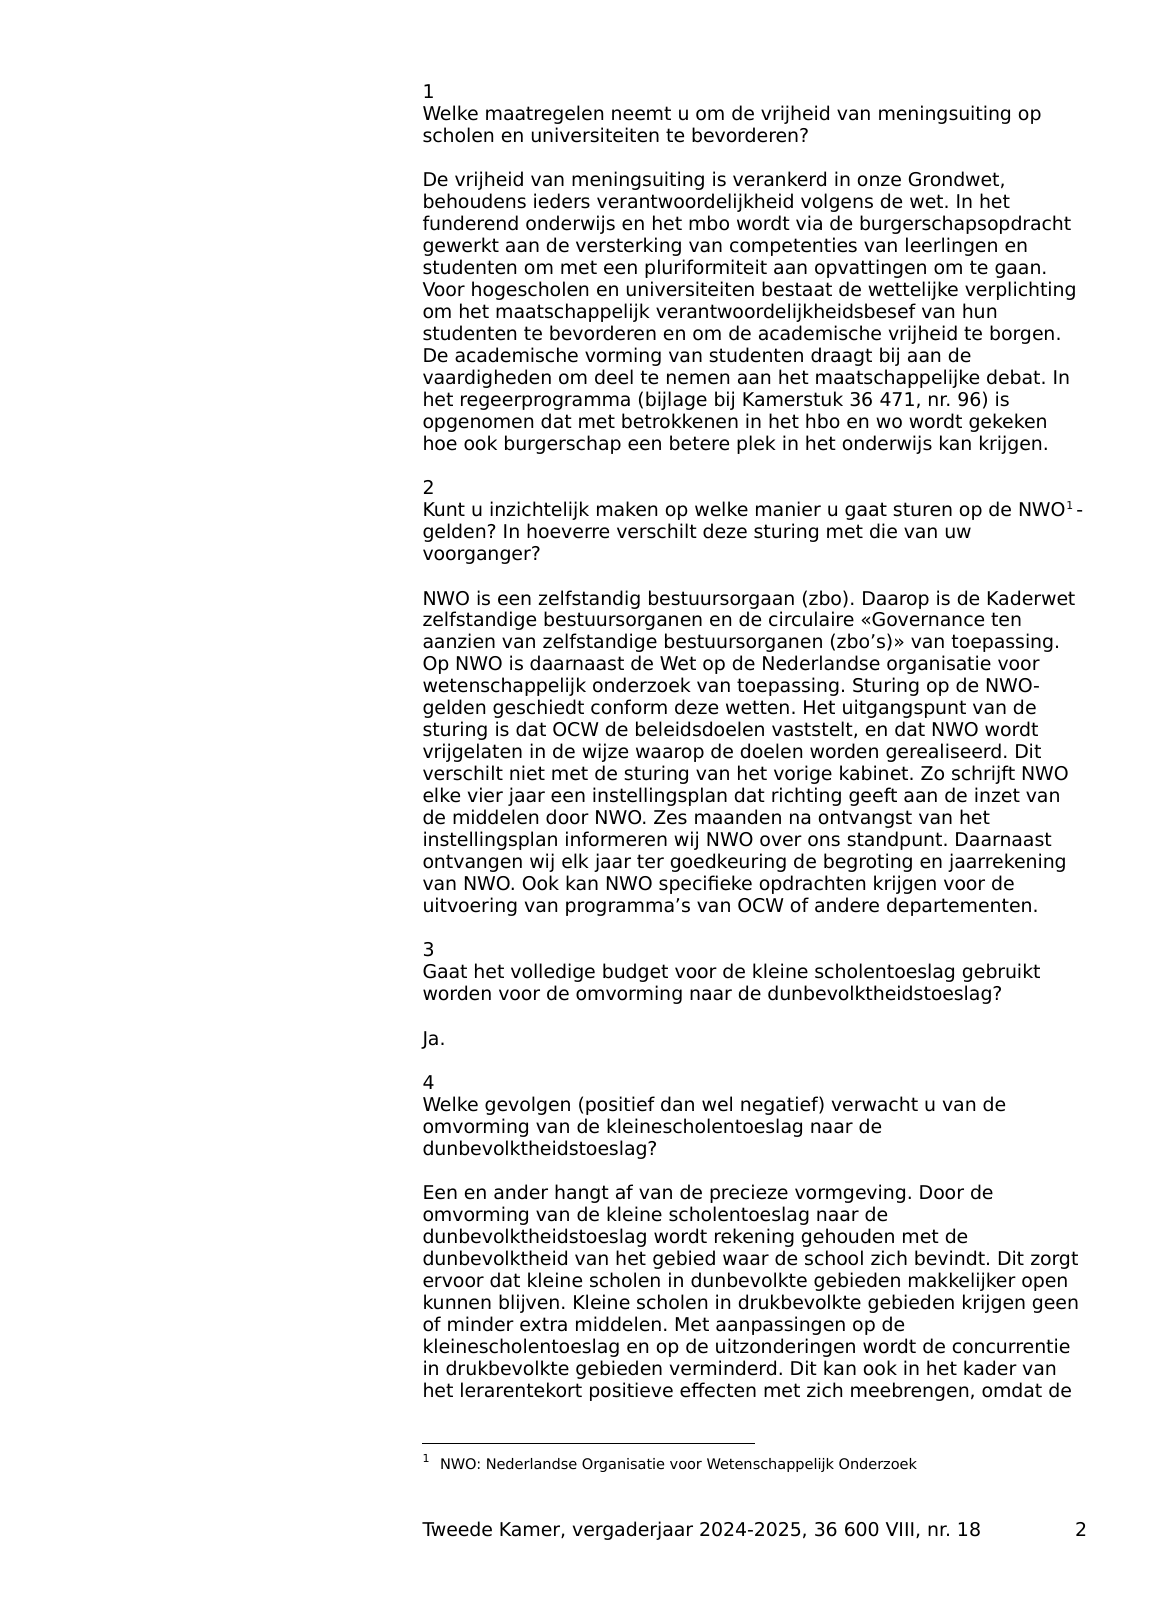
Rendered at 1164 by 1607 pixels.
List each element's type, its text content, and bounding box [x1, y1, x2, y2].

text De vrijheid van meningsuiting is verankerd in onze Grondwet, behoudens ieders verantwoordelijkheid volgens de wet. In het funderend onderwijs en het mbo wordt via de burgerschapsopdracht gewerkt aan de versterking van competenties van leerlingen en studenten om met een pluriformiteit aan opvattingen om te gaan. [422, 169, 1087, 279]
text Gaat het volledige budget voor de kleine scholentoeslag gebruikt worden voor de omvorming naar de dunbevolktheidstoeslag? [422, 961, 1087, 1005]
text 2 [422, 477, 1087, 499]
text Voor hogescholen en universiteiten bestaat de wettelijke verplichting om het maatschappelijk verantwoordelijkheidsbesef van hun studenten te bevorderen en om de academische vrijheid te borgen. De academische vorming van studenten draagt bij aan de vaardigheden om deel te nemen aan het maatschappelijke debat. In het regeerprogramma (bijlage bij Kamerstuk 36 471, nr. 96) is opgenomen dat met betrokkenen in het hbo en wo wordt gekeken hoe ook burgerschap een betere plek in het onderwijs kan krijgen. [422, 279, 1087, 455]
text Welke maatregelen neemt u om de vrijheid van meningsuiting op scholen en universiteiten te bevorderen? [422, 103, 1087, 147]
text Kunt u inzichtelijk maken op welke manier u gaat sturen op de NWO-gelden? In hoeverre verschilt deze sturing met die van uw voorganger? [422, 499, 1087, 565]
text 4 [422, 1072, 1087, 1093]
text NWO: Nederlandse Organisatie voor Wetenschappelijk Onderzoek [422, 1452, 1087, 1474]
text 3 [422, 939, 1087, 961]
text Ja. [422, 1027, 1087, 1049]
text Een en ander hangt af van de precieze vormgeving. Door de omvorming van de kleine scholentoeslag naar de dunbevolktheidstoeslag wordt rekening gehouden met de dunbevolktheid van het gebied waar de school zich bevindt. Dit zorgt ervoor dat kleine scholen in dunbevolkte gebieden makkelijker open kunnen blijven. Kleine scholen in drukbevolkte gebieden krijgen geen of minder extra middelen. Met aanpassingen op de kleinescholentoeslag en op de uitzonderingen wordt de concurrentie in drukbevolkte gebieden verminderd. Dit kan ook in het kader van het lerarentekort positieve effecten met zich meebrengen, omdat de [422, 1182, 1087, 1401]
text Welke gevolgen (positief dan wel negatief) verwacht u van de omvorming van de kleinescholentoeslag naar de dunbevolktheidstoeslag? [422, 1093, 1087, 1159]
text 1 [422, 81, 1087, 103]
text NWO is een zelfstandig bestuursorgaan (zbo). Daarop is de Kaderwet zelfstandige bestuursorganen en de circulaire «Governance ten aanzien van zelfstandige bestuursorganen (zbo’s)» van toepassing. Op NWO is daarnaast de Wet op de Nederlandse organisatie voor wetenschappelijk onderzoek van toepassing. Sturing op de NWO-gelden geschiedt conform deze wetten. Het uitgangspunt van de sturing is dat OCW de beleidsdoelen vaststelt, en dat NWO wordt vrijgelaten in de wijze waarop de doelen worden gerealiseerd. Dit verschilt niet met de sturing van het vorige kabinet. Zo schrijft NWO elke vier jaar een instellingsplan dat richting geeft aan de inzet van de middelen door NWO. Zes maanden na ontvangst van het instellingsplan informeren wij NWO over ons standpunt. Daarnaast ontvangen wij elk jaar ter goedkeuring de begroting en jaarrekening van NWO. Ook kan NWO specifieke opdrachten krijgen voor de uitvoering van programma’s van OCW of andere departementen. [422, 587, 1087, 917]
